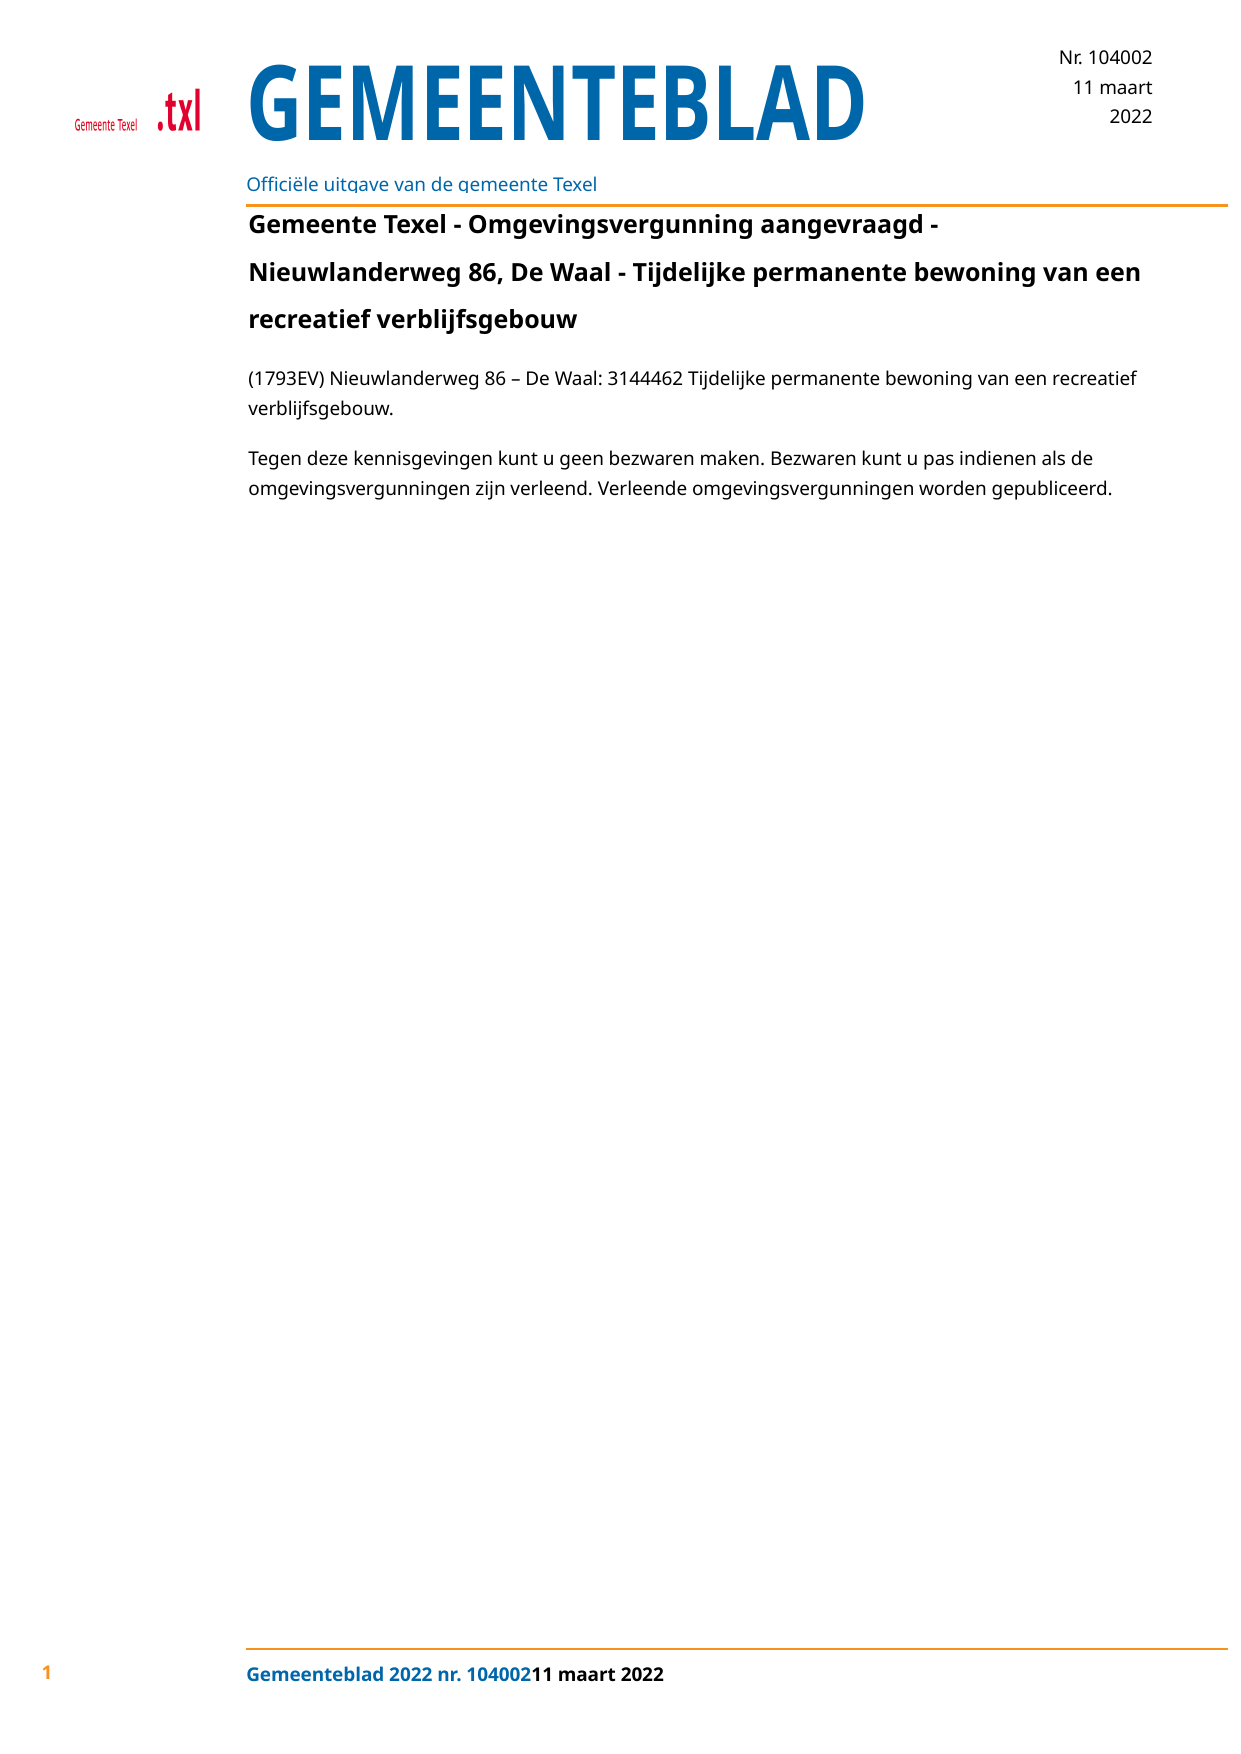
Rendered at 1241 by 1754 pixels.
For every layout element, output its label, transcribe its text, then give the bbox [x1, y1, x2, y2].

picture [41, 47, 231, 172]
text (1793EV) Nieuwlanderweg 86 – De Waal: 3144462 Tijdelijke permanente bewoning van een recreatief verblijfsgebouw. [248, 366, 1152, 421]
text Tegen deze kennisgevingen kunt u geen bezwaren maken. Bezwaren kunt u pas indienen als de omgevingsvergunningen zijn verleend. Verleende omgevingsvergunningen worden gepubliceerd. [248, 446, 1152, 501]
text Gemeente Texel - Omgevingsvergunning aangevraagd - Nieuwlanderweg 86, De Waal - Tijdelijke permanente bewoning van een recreatief verblijfsgebouw [248, 207, 1152, 336]
